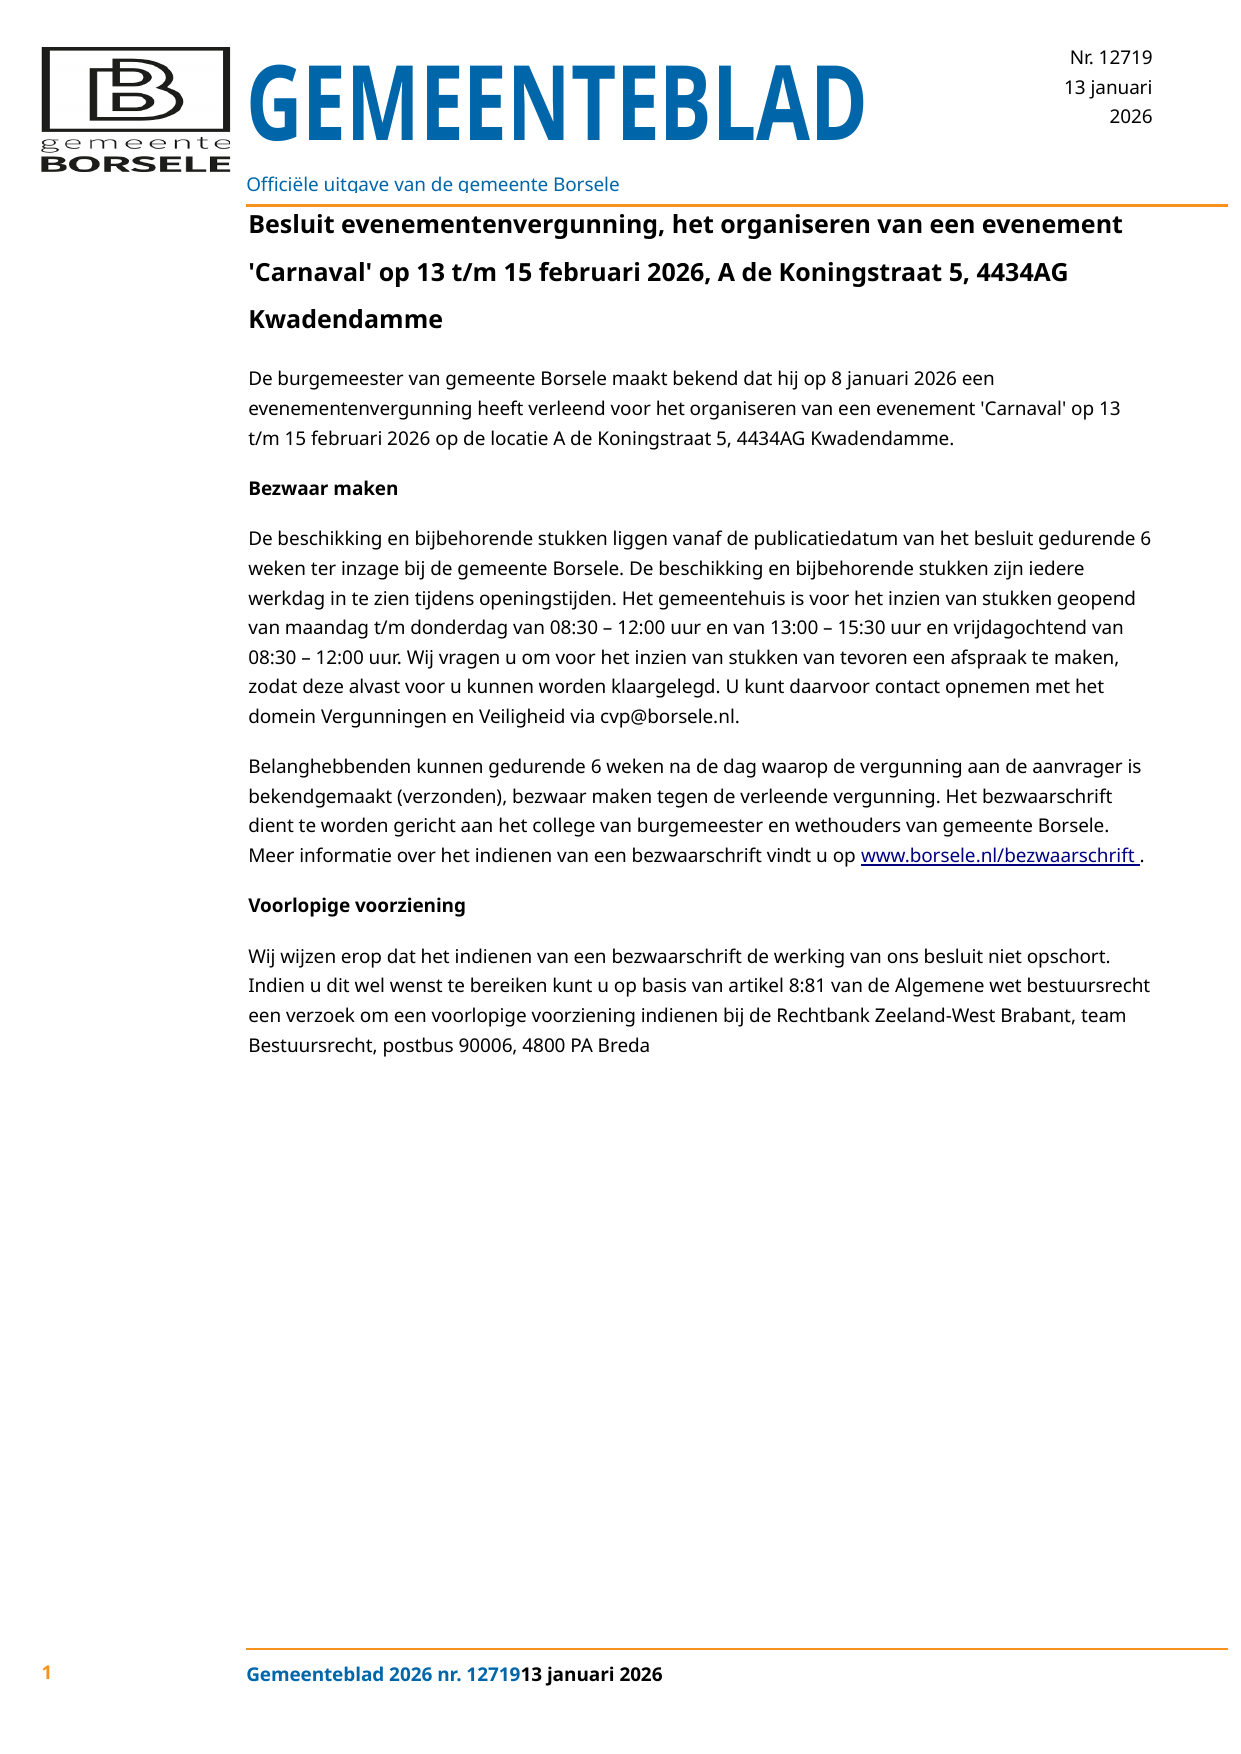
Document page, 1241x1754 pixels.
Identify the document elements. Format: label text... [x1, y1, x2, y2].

text Wij wijzen erop dat het indienen van een bezwaarschrift de werking van ons besluit niet opschort. Indien u dit wel wenst te bereiken kunt u op basis van artikel 8:81 van de Algemene wet bestuursrecht een verzoek om een voorlopige voorziening indienen bij de Rechtbank Zeeland-West Brabant, team Bestuursrecht, postbus 90006, 4800 PA Breda [248, 943, 1152, 1057]
text Besluit evenementenvergunning, het organiseren van een evenement 'Carnaval' op 13 t/m 15 februari 2026, A de Koningstraat 5, 4434AG Kwadendamme [248, 207, 1152, 336]
text De beschikking en bijbehorende stukken liggen vanaf de publicatiedatum van het besluit gedurende 6 weken ter inzage bij de gemeente Borsele. De beschikking en bijbehorende stukken zijn iedere werkdag in te zien tijdens openingstijden. Het gemeentehuis is voor het inzien van stukken geopend van maandag t/m donderdag van 08:30 – 12:00 uur en van 13:00 – 15:30 uur en vrijdagochtend van 08:30 – 12:00 uur. Wij vragen u om voor het inzien van stukken van tevoren een afspraak te maken, zodat deze alvast voor u kunnen worden klaargelegd. U kunt daarvoor contact opnemen met het domein Vergunningen en Veiligheid via cvp@borsele.nl. [248, 526, 1152, 729]
text Bezwaar maken [248, 475, 1152, 501]
text Belanghebbenden kunnen gedurende 6 weken na de dag waarop de vergunning aan de aanvrager is bekendgemaakt (verzonden), bezwaar maken tegen de verleende vergunning. Het bezwaarschrift dient te worden gericht aan het college van burgemeester en wethouders van gemeente Borsele. Meer informatie over het indienen van een bezwaarschrift vindt u op www.borsele.nl/bezwaarschrift . [248, 753, 1152, 868]
text Voorlopige voorziening [248, 893, 1152, 918]
text De burgemeester van gemeente Borsele maakt bekend dat hij op 8 januari 2026 een evenementenvergunning heeft verleend voor het organiseren van een evenement 'Carnaval' op 13 t/m 15 februari 2026 op de locatie A de Koningstraat 5, 4434AG Kwadendamme. [248, 366, 1152, 450]
picture [41, 47, 231, 172]
